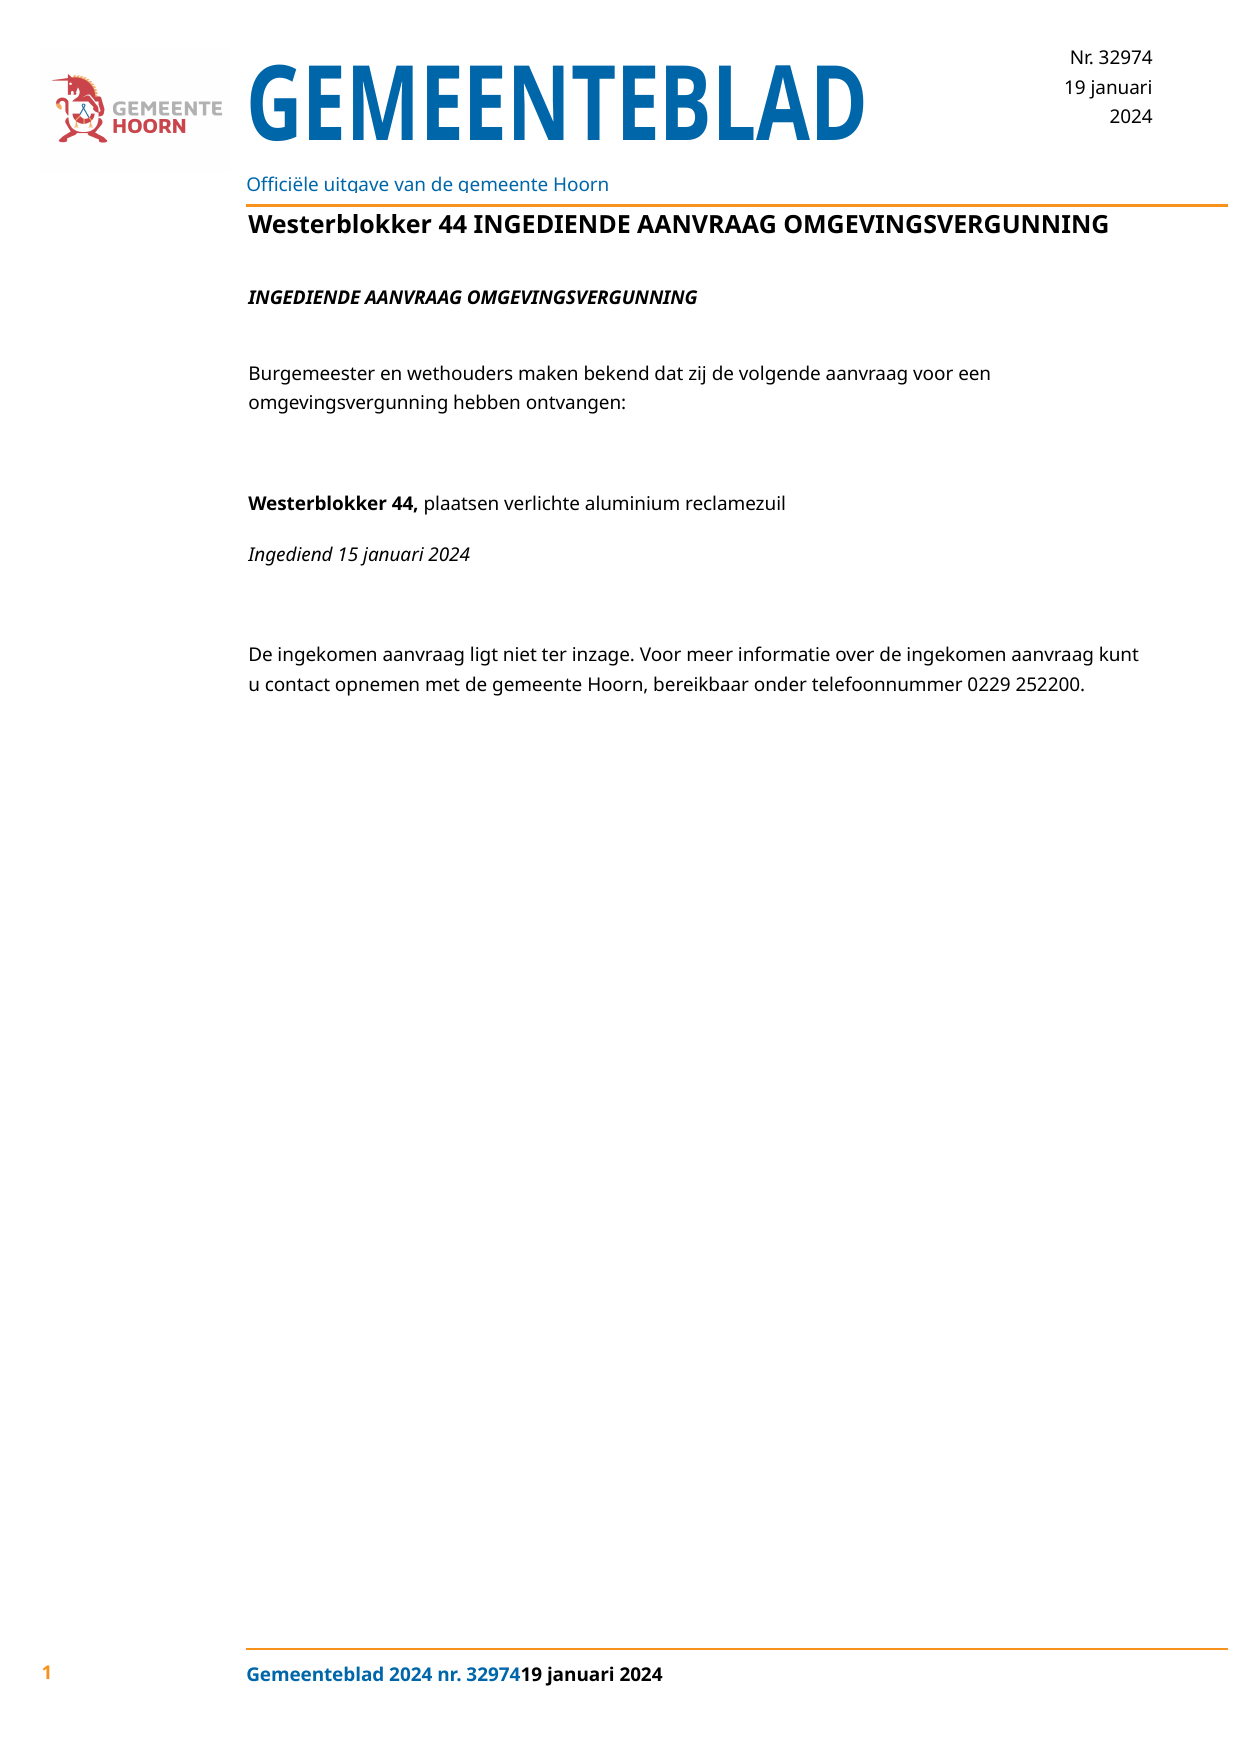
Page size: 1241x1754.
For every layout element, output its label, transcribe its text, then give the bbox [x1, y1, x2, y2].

text Burgemeester en wethouders maken bekend dat zij de volgende aanvraag voor een omgevingsvergunning hebben ontvangen: [248, 360, 1152, 415]
text Ingediend 15 januari 2024 [248, 541, 1152, 567]
text INGEDIENDE AANVRAAG OMGEVINGSVERGUNNING [248, 284, 1152, 309]
picture [41, 47, 231, 172]
text De ingekomen aanvraag ligt niet ter inzage. Voor meer informatie over de ingekomen aanvraag kunt u contact opnemen met de gemeente Hoorn, bereikbaar onder telefoonnummer 0229 252200. [248, 642, 1152, 697]
text Westerblokker 44, plaatsen verlichte aluminium reclamezuil [248, 490, 1152, 516]
text Westerblokker 44 INGEDIENDE AANVRAAG OMGEVINGSVERGUNNING [248, 207, 1152, 241]
